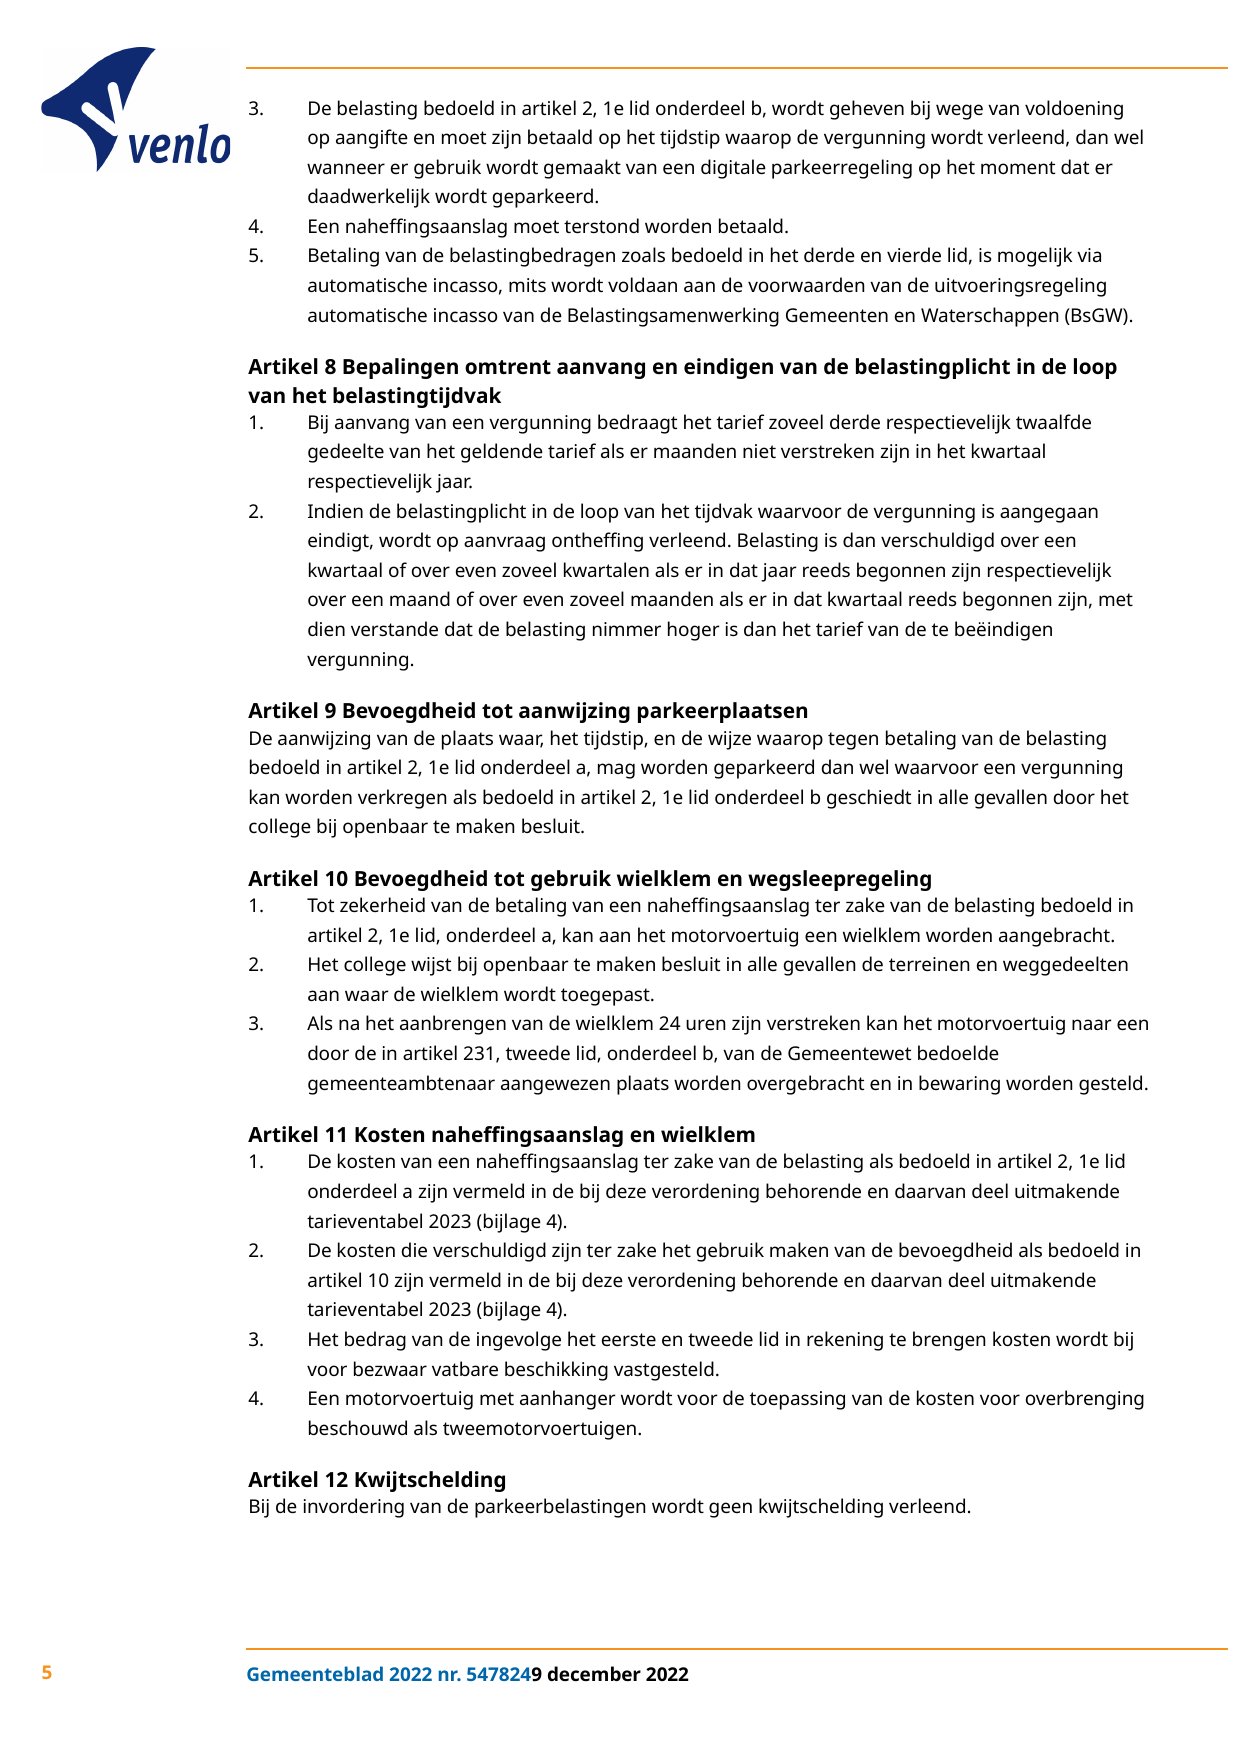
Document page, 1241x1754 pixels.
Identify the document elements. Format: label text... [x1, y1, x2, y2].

list Het college wijst bij openbaar te maken besluit in alle gevallen de terreinen en weggedeelten aan waar de wielklem wordt toegepast. [248, 951, 1152, 1007]
list Een naheffingsaanslag moet terstond worden betaald. [248, 213, 1152, 239]
text Artikel 12 Kwijtschelding [248, 1465, 1152, 1494]
text Bij de invordering van de parkeerbelastingen wordt geen kwijtschelding verleend. [248, 1494, 1152, 1519]
list Het bedrag van de ingevolge het eerste en tweede lid in rekening te brengen kosten wordt bij voor bezwaar vatbare beschikking vastgesteld. [248, 1326, 1152, 1381]
list De belasting bedoeld in artikel 2, 1e lid onderdeel b, wordt geheven bij wege van voldoening op aangifte en moet zijn betaald op het tijdstip waarop de vergunning wordt verleend, dan wel wanneer er gebruik wordt gemaakt van een digitale parkeerregeling op het moment dat er daadwerkelijk wordt geparkeerd. [248, 95, 1152, 209]
list De kosten van een naheffingsaanslag ter zake van de belasting als bedoeld in artikel 2, 1e lid onderdeel a zijn vermeld in de bij deze verordening behorende en daarvan deel uitmakende tarieventabel 2023 (bijlage 4). [248, 1149, 1152, 1233]
list Als na het aanbrengen van de wielklem 24 uren zijn verstreken kan het motorvoertuig naar een door de in artikel 231, tweede lid, onderdeel b, van de Gemeentewet bedoelde gemeenteambtenaar aangewezen plaats worden overgebracht en in bewaring worden gesteld. [248, 1011, 1152, 1096]
text De aanwijzing van de plaats waar, het tijdstip, en de wijze waarop tegen betaling van de belasting bedoeld in artikel 2, 1e lid onderdeel a, mag worden geparkeerd dan wel waarvoor een vergunning kan worden verkregen als bedoeld in artikel 2, 1e lid onderdeel b geschiedt in alle gevallen door het college bij openbaar te maken besluit. [248, 725, 1152, 839]
list Betaling van de belastingbedragen zoals bedoeld in het derde en vierde lid, is mogelijk via automatische incasso, mits wordt voldaan aan de voorwaarden van de uitvoeringsregeling automatische incasso van de Belastingsamenwerking Gemeenten en Waterschappen (BsGW). [248, 243, 1152, 328]
text Artikel 11 Kosten naheffingsaanslag en wielklem [248, 1120, 1152, 1149]
picture [41, 47, 231, 172]
list Bij aanvang van een vergunning bedraagt het tarief zoveel derde respectievelijk twaalfde gedeelte van het geldende tarief als er maanden niet verstreken zijn in het kwartaal respectievelijk jaar. [248, 409, 1152, 494]
list De kosten die verschuldigd zijn ter zake het gebruik maken van de bevoegdheid als bedoeld in artikel 10 zijn vermeld in de bij deze verordening behorende en daarvan deel uitmakende tarieventabel 2023 (bijlage 4). [248, 1237, 1152, 1322]
list Een motorvoertuig met aanhanger wordt voor de toepassing van de kosten voor overbrenging beschouwd als tweemotorvoertuigen. [248, 1385, 1152, 1441]
text Artikel 10 Bevoegdheid tot gebruik wielklem en wegsleepregeling [248, 864, 1152, 892]
list Indien de belastingplicht in de loop van het tijdvak waarvoor de vergunning is aangegaan eindigt, wordt op aanvraag ontheffing verleend. Belasting is dan verschuldigd over een kwartaal of over even zoveel kwartalen als er in dat jaar reeds begonnen zijn respectievelijk over een maand of over even zoveel maanden als er in dat kwartaal reeds begonnen zijn, met dien verstande dat de belasting nimmer hoger is dan het tarief van de te beëindigen vergunning. [248, 498, 1152, 672]
text Artikel 9 Bevoegdheid tot aanwijzing parkeerplaatsen [248, 696, 1152, 725]
list Tot zekerheid van de betaling van een naheffingsaanslag ter zake van de belasting bedoeld in artikel 2, 1e lid, onderdeel a, kan aan het motorvoertuig een wielklem worden aangebracht. [248, 892, 1152, 948]
text Artikel 8 Bepalingen omtrent aanvang en eindigen van de belastingplicht in de loop van het belastingtijdvak [248, 352, 1152, 409]
